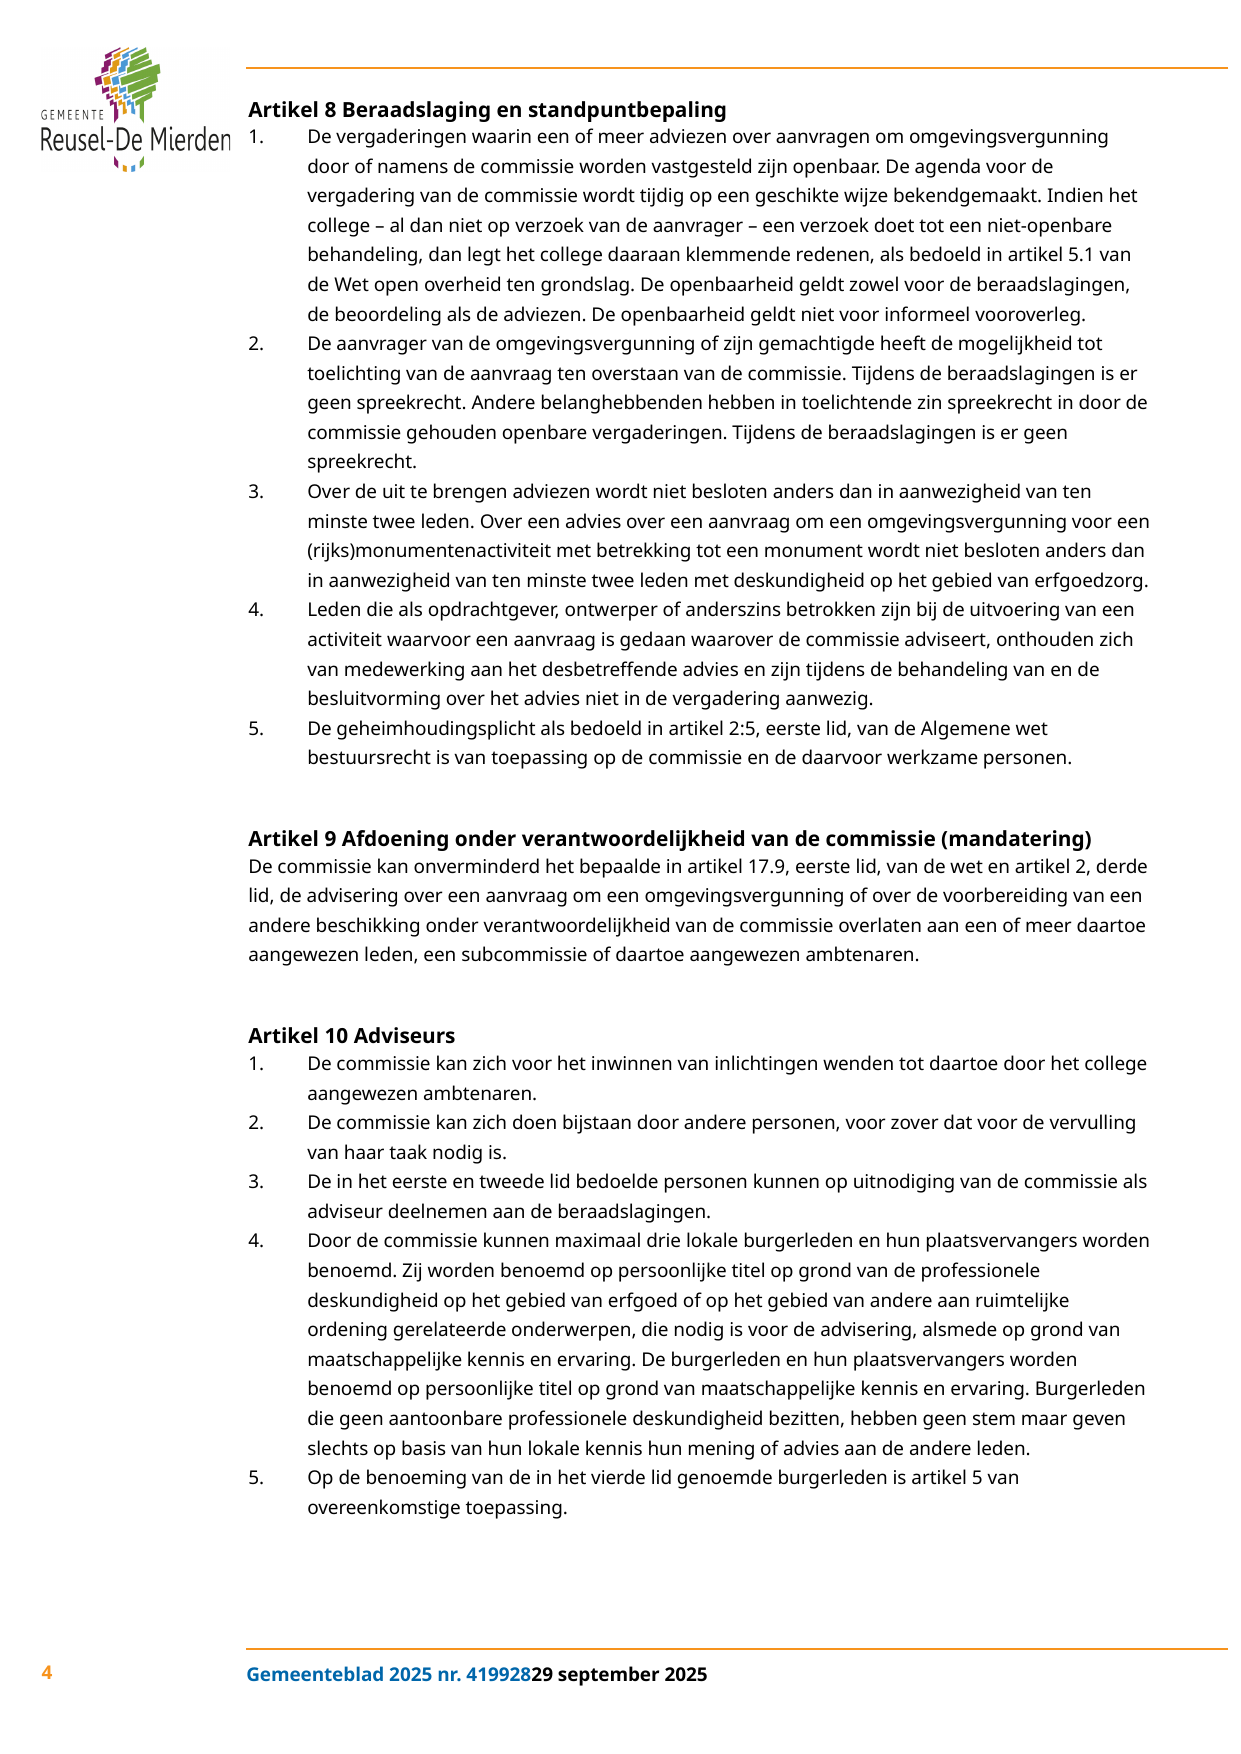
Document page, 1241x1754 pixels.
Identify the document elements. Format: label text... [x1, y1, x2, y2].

list De geheimhoudingsplicht als bedoeld in artikel 2:5, eerste lid, van de Algemene wet bestuursrecht is van toepassing op de commissie en de daarvoor werkzame personen. [248, 715, 1152, 770]
list De in het eerste en tweede lid bedoelde personen kunnen op uitnodiging van de commissie als adviseur deelnemen aan de beraadslagingen. [248, 1168, 1152, 1224]
list Door de commissie kunnen maximaal drie lokale burgerleden en hun plaatsvervangers worden benoemd. Zij worden benoemd op persoonlijke titel op grond van de professionele deskundigheid op het gebied van erfgoed of op het gebied van andere aan ruimtelijke ordening gerelateerde onderwerpen, die nodig is voor de advisering, alsmede op grond van maatschappelijke kennis en ervaring. De burgerleden en hun plaatsvervangers worden benoemd op persoonlijke titel op grond van maatschappelijke kennis en ervaring. Burgerleden die geen aantoonbare professionele deskundigheid bezitten, hebben geen stem maar geven slechts op basis van hun lokale kennis hun mening of advies aan de andere leden. [248, 1228, 1152, 1460]
list De commissie kan zich voor het inwinnen van inlichtingen wenden tot daartoe door het college aangewezen ambtenaren. [248, 1050, 1152, 1105]
picture [41, 47, 231, 172]
list De aanvrager van de omgevingsvergunning of zijn gemachtigde heeft de mogelijkheid tot toelichting van de aanvraag ten overstaan van de commissie. Tijdens de beraadslagingen is er geen spreekrecht. Andere belanghebbenden hebben in toelichtende zin spreekrecht in door de commissie gehouden openbare vergaderingen. Tijdens de beraadslagingen is er geen spreekrecht. [248, 330, 1152, 474]
text Artikel 8 Beraadslaging en standpuntbepaling [248, 95, 1152, 123]
text Artikel 10 Adviseurs [248, 1022, 1152, 1050]
list Over de uit te brengen adviezen wordt niet besloten anders dan in aanwezigheid van ten minste twee leden. Over een advies over een aanvraag om een omgevingsvergunning voor een (rijks)monumentenactiviteit met betrekking tot een monument wordt niet besloten anders dan in aanwezigheid van ten minste twee leden met deskundigheid op het gebied van erfgoedzorg. [248, 478, 1152, 593]
text De commissie kan onverminderd het bepaalde in artikel 17.9, eerste lid, van de wet en artikel 2, derde lid, de advisering over een aanvraag om een omgevingsvergunning of over de voorbereiding van een andere beschikking onder verantwoordelijkheid van de commissie overlaten aan een of meer daartoe aangewezen leden, een subcommissie of daartoe aangewezen ambtenaren. [248, 853, 1152, 967]
list De commissie kan zich doen bijstaan door andere personen, voor zover dat voor de vervulling van haar taak nodig is. [248, 1109, 1152, 1164]
list Op de benoeming van de in het vierde lid genoemde burgerleden is artikel 5 van overeenkomstige toepassing. [248, 1464, 1152, 1519]
list Leden die als opdrachtgever, ontwerper of anderszins betrokken zijn bij de uitvoering van een activiteit waarvoor een aanvraag is gedaan waarover de commissie adviseert, onthouden zich van medewerking aan het desbetreffende advies en zijn tijdens de behandeling van en de besluitvorming over het advies niet in de vergadering aanwezig. [248, 597, 1152, 711]
text Artikel 9 Afdoening onder verantwoordelijkheid van de commissie (mandatering) [248, 824, 1152, 853]
list De vergaderingen waarin een of meer adviezen over aanvragen om omgevingsvergunning door of namens de commissie worden vastgesteld zijn openbaar. De agenda voor de vergadering van de commissie wordt tijdig op een geschikte wijze bekendgemaakt. Indien het college – al dan niet op verzoek van de aanvrager – een verzoek doet tot een niet-openbare behandeling, dan legt het college daaraan klemmende redenen, als bedoeld in artikel 5.1 van de Wet open overheid ten grondslag. De openbaarheid geldt zowel voor de beraadslagingen, de beoordeling als de adviezen. De openbaarheid geldt niet voor informeel vooroverleg. [248, 123, 1152, 326]
